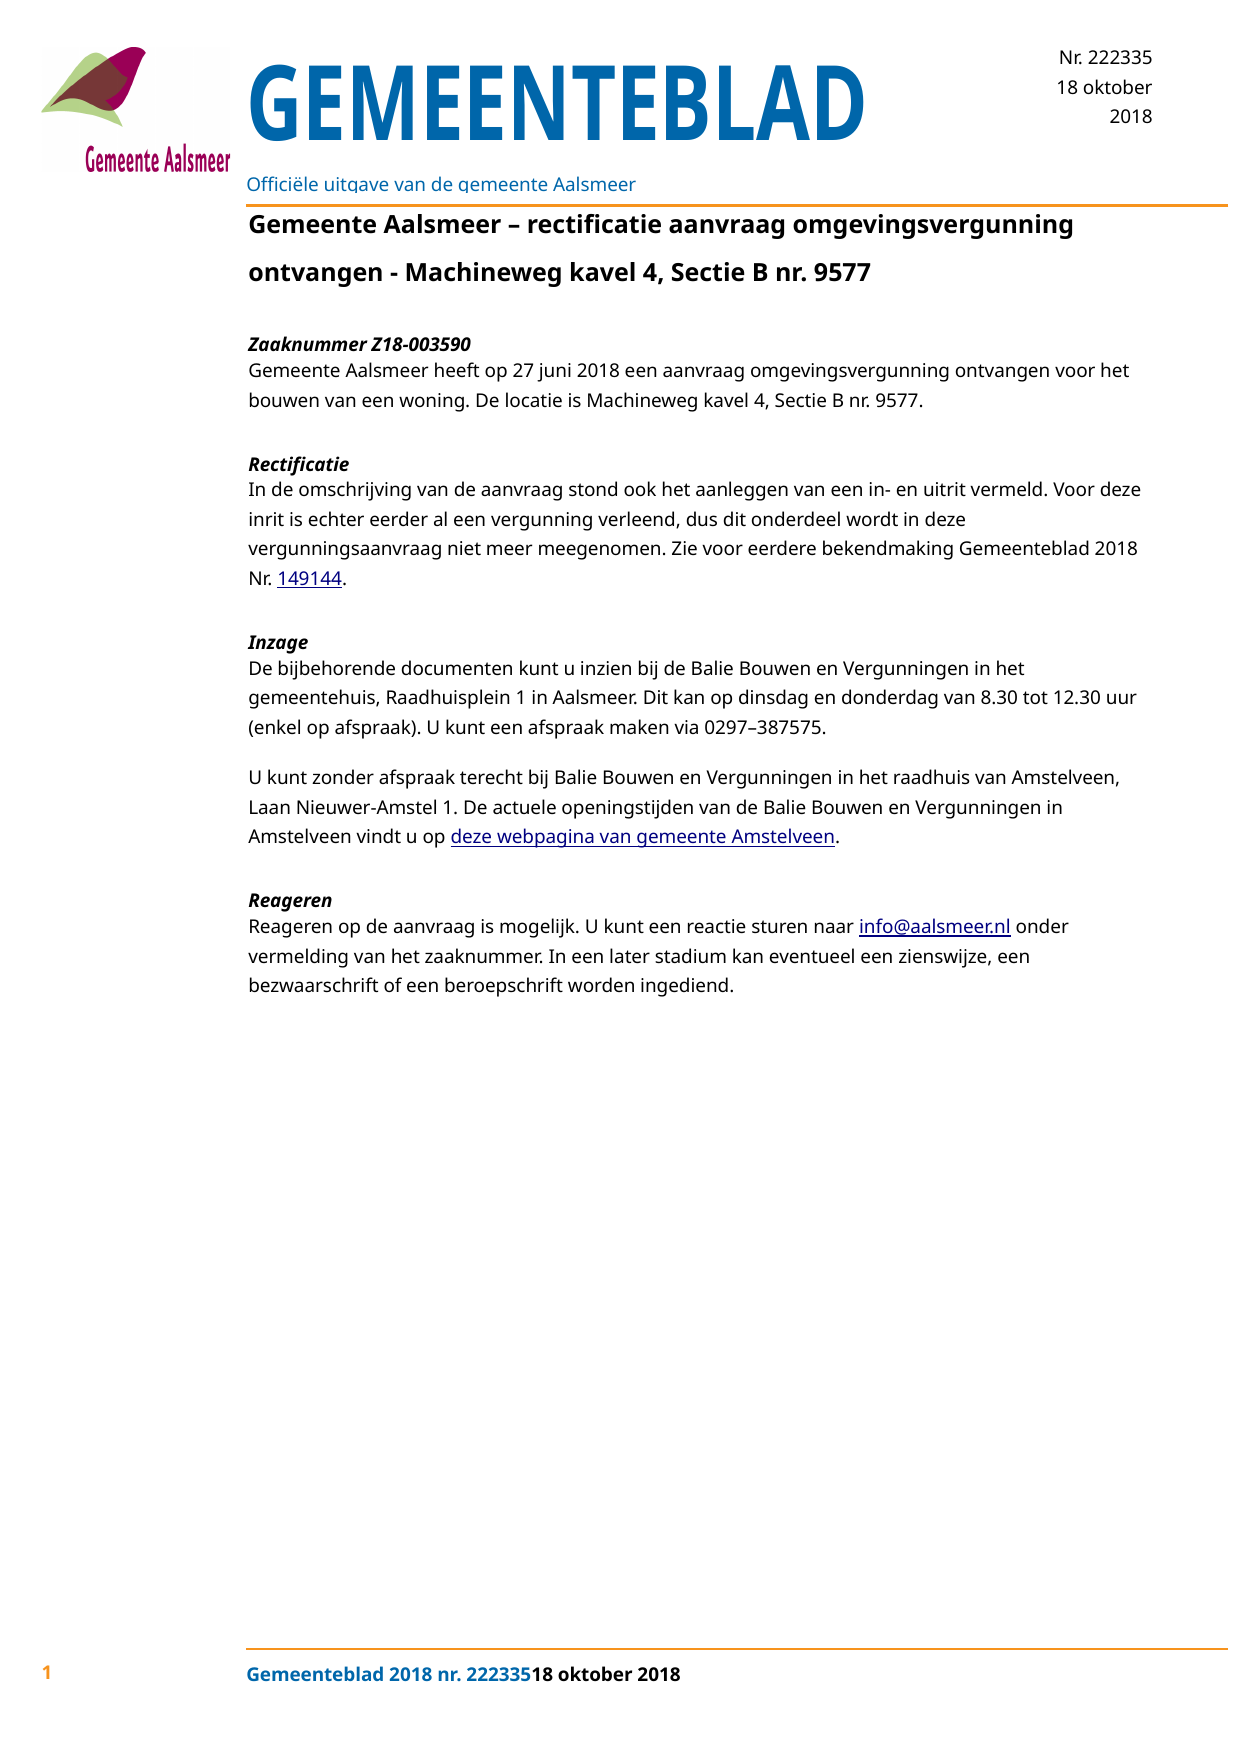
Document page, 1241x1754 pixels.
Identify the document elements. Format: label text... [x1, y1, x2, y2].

text Reageren [248, 888, 1152, 913]
text Reageren op de aanvraag is mogelijk. U kunt een reactie sturen naar info@aalsmeer.nl onder vermelding van het zaaknummer. In een later stadium kan eventueel een zienswijze, een bezwaarschrift of een beroepschrift worden ingediend. [248, 913, 1152, 998]
text Rectificatie [248, 451, 1152, 476]
text Inzage [248, 629, 1152, 655]
text Zaaknummer Z18-003590 [248, 331, 1152, 357]
text In de omschrijving van de aanvraag stond ook het aanleggen van een in- en uitrit vermeld. Voor deze inrit is echter eerder al een vergunning verleend, dus dit onderdeel wordt in deze vergunningsaanvraag niet meer meegenomen. Zie voor eerdere bekendmaking Gemeenteblad 2018 Nr. 149144. [248, 476, 1152, 591]
picture [41, 47, 231, 172]
text De bijbehorende documenten kunt u inzien bij de Balie Bouwen en Vergunningen in het gemeentehuis, Raadhuisplein 1 in Aalsmeer. Dit kan op dinsdag en donderdag van 8.30 tot 12.30 uur (enkel op afspraak). U kunt een afspraak maken via 0297–387575. [248, 655, 1152, 740]
text U kunt zonder afspraak terecht bij Balie Bouwen en Vergunningen in het raadhuis van Amstelveen, Laan Nieuwer-Amstel 1. De actuele openingstijden van de Balie Bouwen en Vergunningen in Amstelveen vindt u op deze webpagina van gemeente Amstelveen. [248, 764, 1152, 849]
text Gemeente Aalsmeer heeft op 27 juni 2018 een aanvraag omgevingsvergunning ontvangen voor het bouwen van een woning. De locatie is Machineweg kavel 4, Sectie B nr. 9577. [248, 357, 1152, 412]
text Gemeente Aalsmeer – rectificatie aanvraag omgevingsvergunning ontvangen - Machineweg kavel 4, Sectie B nr. 9577 [248, 207, 1152, 288]
